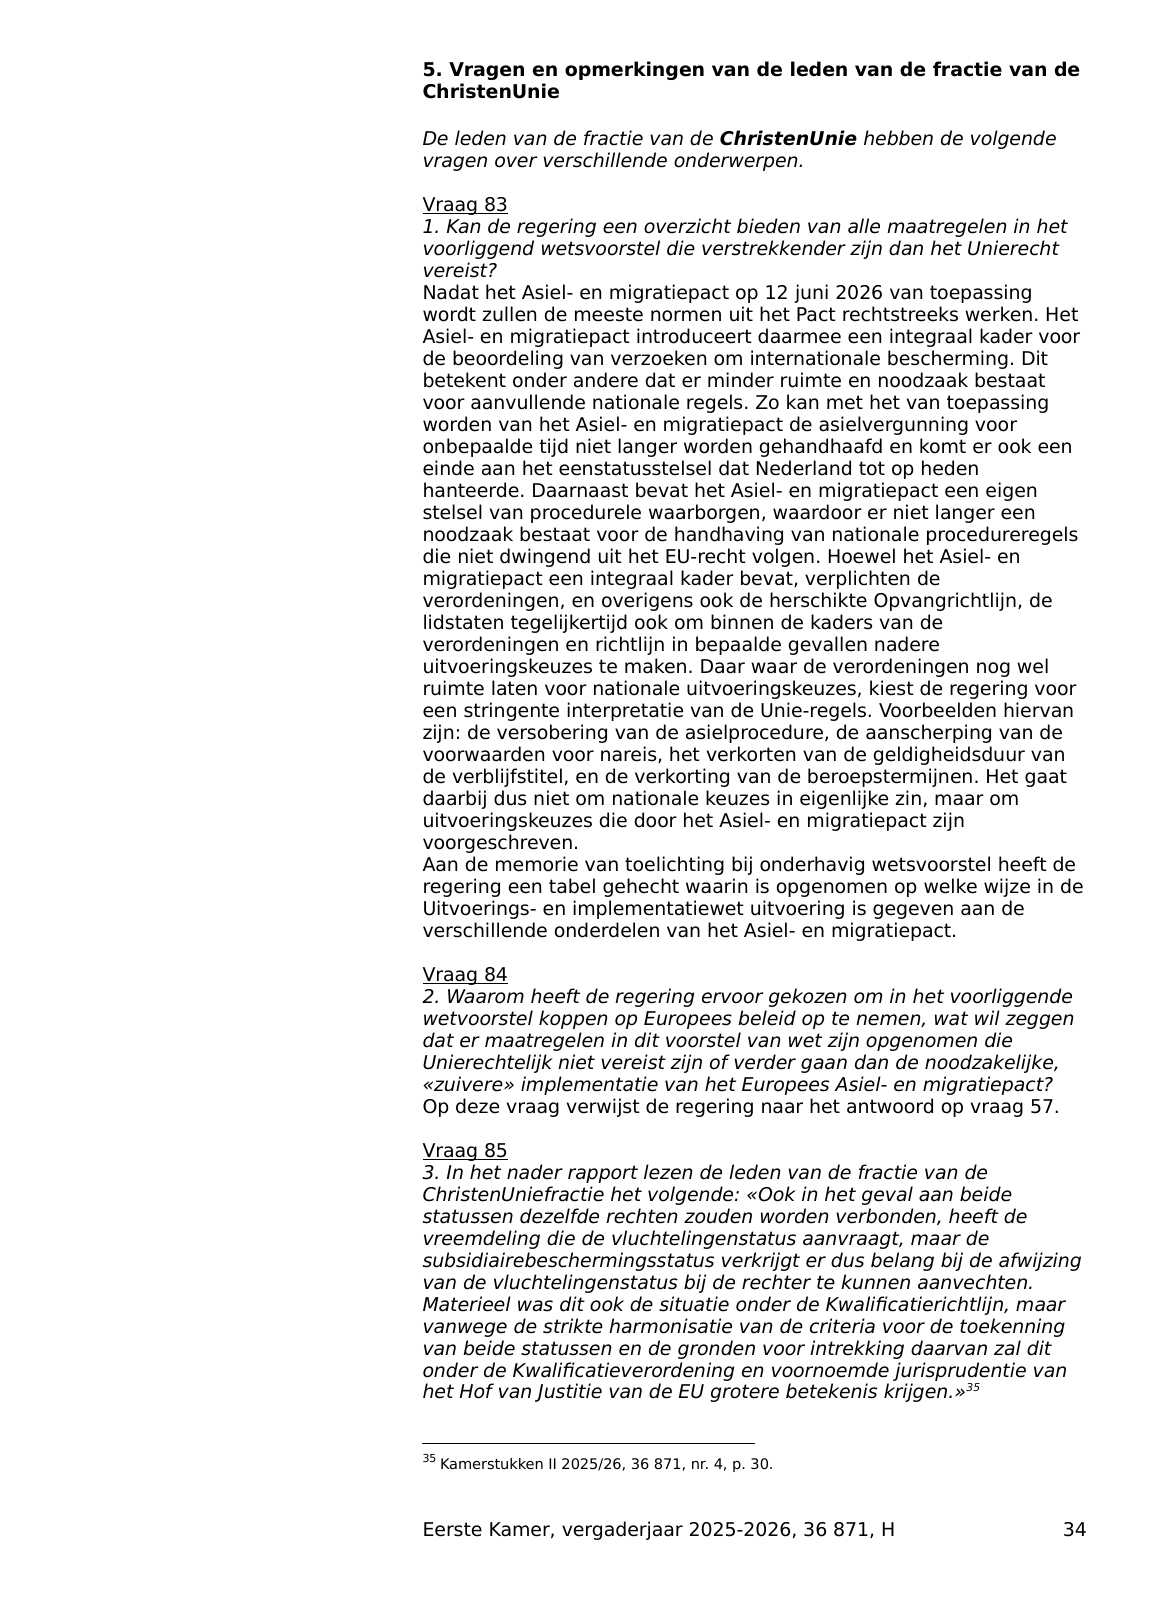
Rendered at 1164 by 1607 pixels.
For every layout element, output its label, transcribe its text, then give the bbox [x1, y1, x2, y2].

text Vraag 83 [422, 194, 1087, 216]
text Kamerstukken II 2025/26, 36 871, nr. 4, p. 30. [422, 1452, 1087, 1474]
text 3. In het nader rapport lezen de leden van de fractie van de ChristenUniefractie het volgende: «Ook in het geval aan beide statussen dezelfde rechten zouden worden verbonden, heeft de vreemdeling die de vluchtelingenstatus aanvraagt, maar de subsidiairebeschermingsstatus verkrijgt er dus belang bij de afwijzing van de vluchtelingenstatus bij de rechter te kunnen aanvechten. Materieel was dit ook de situatie onder de Kwalificatierichtlijn, maar vanwege de strikte harmonisatie van de criteria voor de toekenning van beide statussen en de gronden voor intrekking daarvan zal dit onder de Kwalificatieverordening en voornoemde jurisprudentie van het Hof van Justitie van de EU grotere betekenis krijgen.» [422, 1162, 1087, 1403]
text Nadat het Asiel- en migratiepact op 12 juni 2026 van toepassing wordt zullen de meeste normen uit het Pact rechtstreeks werken. Het Asiel- en migratiepact introduceert daarmee een integraal kader voor de beoordeling van verzoeken om internationale bescherming. Dit betekent onder andere dat er minder ruimte en noodzaak bestaat voor aanvullende nationale regels. Zo kan met het van toepassing worden van het Asiel- en migratiepact de asielvergunning voor onbepaalde tijd niet langer worden gehandhaafd en komt er ook een einde aan het eenstatusstelsel dat Nederland tot op heden hanteerde. Daarnaast bevat het Asiel- en migratiepact een eigen stelsel van procedurele waarborgen, waardoor er niet langer een noodzaak bestaat voor de handhaving van nationale procedureregels die niet dwingend uit het EU-recht volgen. Hoewel het Asiel- en migratiepact een integraal kader bevat, verplichten de verordeningen, en overigens ook de herschikte Opvangrichtlijn, de lidstaten tegelijkertijd ook om binnen de kaders van de verordeningen en richtlijn in bepaalde gevallen nadere uitvoeringskeuzes te maken. Daar waar de verordeningen nog wel ruimte laten voor nationale uitvoeringskeuzes, kiest de regering voor een stringente interpretatie van de Unie-regels. Voorbeelden hiervan zijn: de versobering van de asielprocedure, de aanscherping van de voorwaarden voor nareis, het verkorten van de geldigheidsduur van de verblijfstitel, en de verkorting van de beroepstermijnen. Het gaat daarbij dus niet om nationale keuzes in eigenlijke zin, maar om uitvoeringskeuzes die door het Asiel- en migratiepact zijn voorgeschreven. [422, 282, 1087, 853]
text 2. Waarom heeft de regering ervoor gekozen om in het voorliggende wetvoorstel koppen op Europees beleid op te nemen, wat wil zeggen dat er maatregelen in dit voorstel van wet zijn opgenomen die Unierechtelijk niet vereist zijn of verder gaan dan de noodzakelijke, «zuivere» implementatie van het Europees Asiel- en migratiepact? [422, 986, 1087, 1096]
text Vraag 84 [422, 964, 1087, 986]
subtitle 5. Vragen en opmerkingen van de leden van de fractie van de ChristenUnie [422, 59, 1087, 103]
text 1. Kan de regering een overzicht bieden van alle maatregelen in het voorliggend wetsvoorstel die verstrekkender zijn dan het Unierecht vereist? [422, 216, 1087, 282]
text Aan de memorie van toelichting bij onderhavig wetsvoorstel heeft de regering een tabel gehecht waarin is opgenomen op welke wijze in de Uitvoerings- en implementatiewet uitvoering is gegeven aan de verschillende onderdelen van het Asiel- en migratiepact. [422, 853, 1087, 941]
text De leden van de fractie van de ChristenUnie hebben de volgende vragen over verschillende onderwerpen. [422, 128, 1087, 172]
text Op deze vraag verwijst de regering naar het antwoord op vraag 57. [422, 1096, 1087, 1117]
text Vraag 85 [422, 1140, 1087, 1162]
